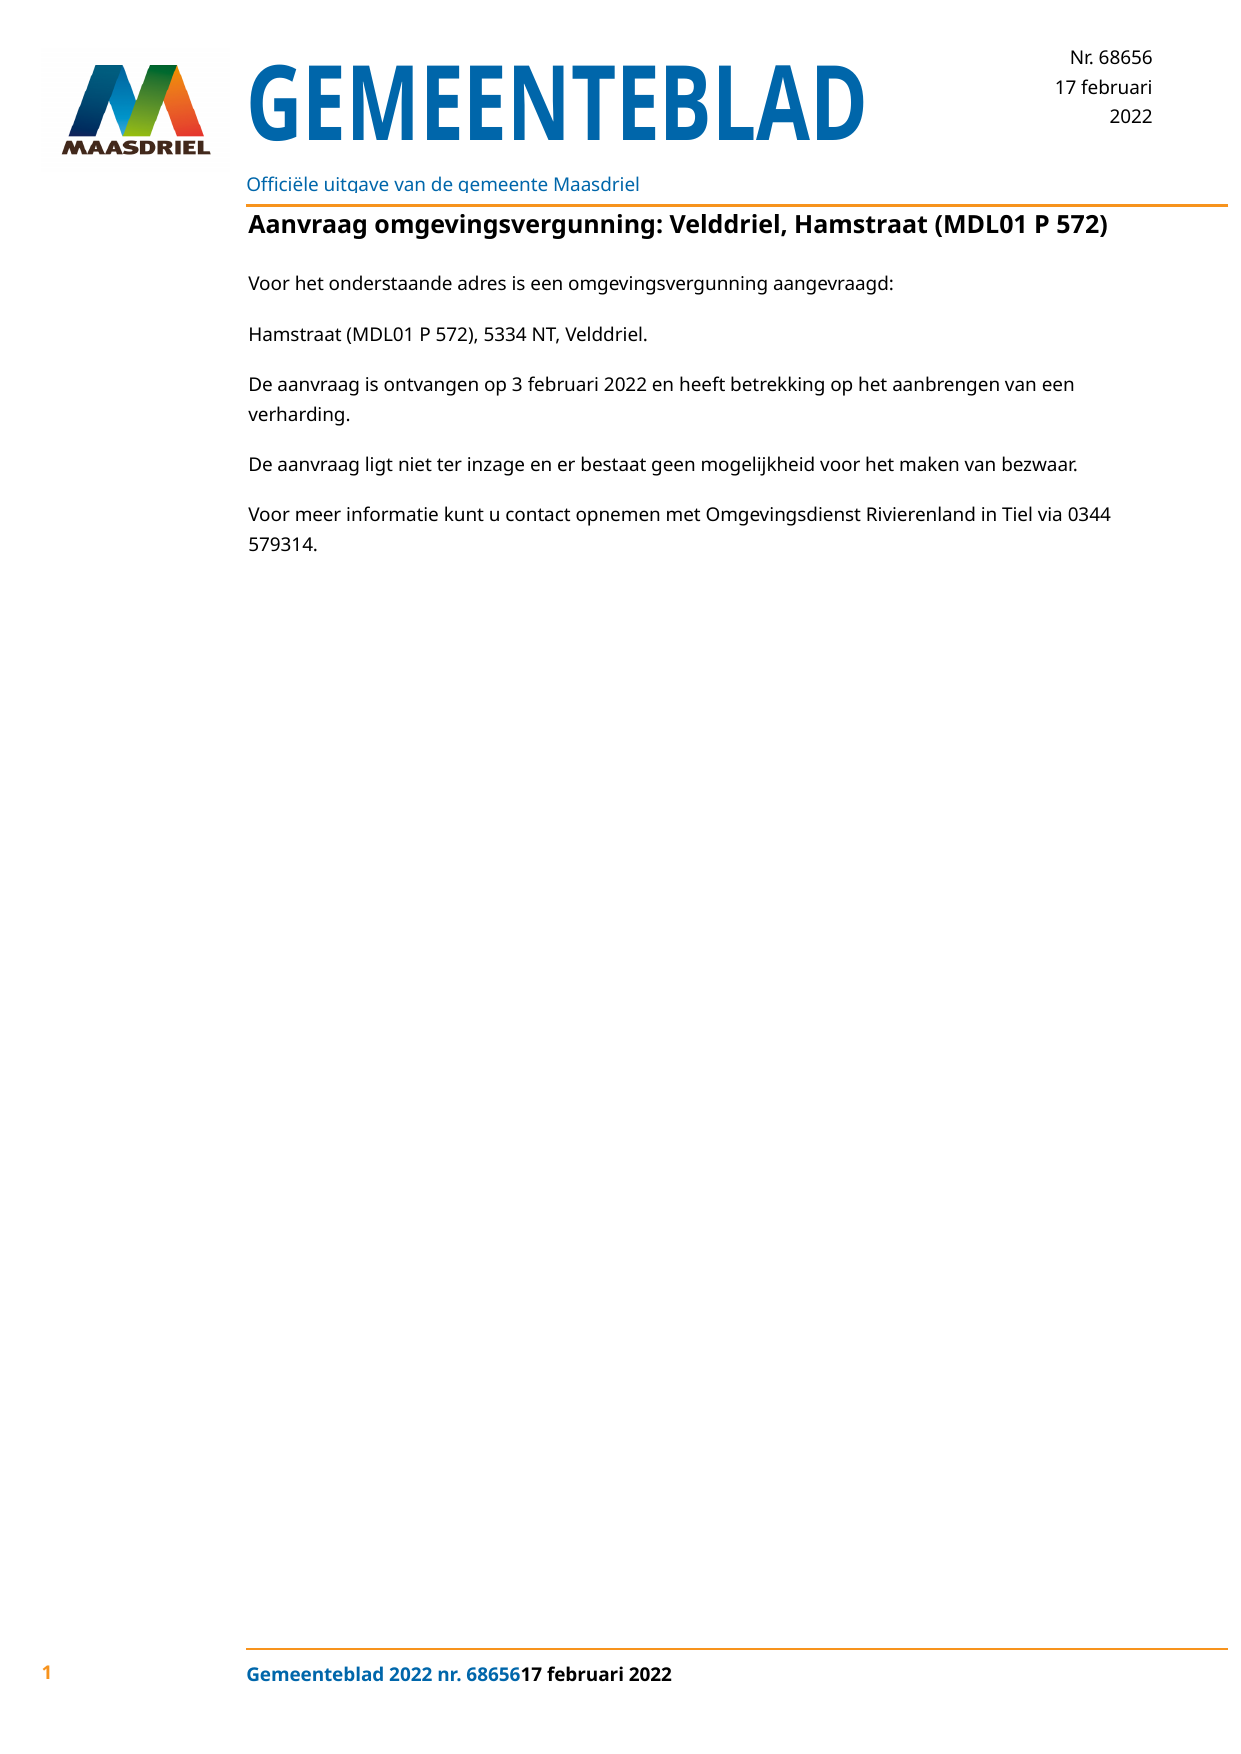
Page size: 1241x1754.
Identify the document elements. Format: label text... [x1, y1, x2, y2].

text Voor het onderstaande adres is een omgevingsvergunning aangevraagd: [248, 270, 1152, 296]
text De aanvraag is ontvangen op 3 februari 2022 en heeft betrekking op het aanbrengen van een verharding. [248, 371, 1152, 426]
text Voor meer informatie kunt u contact opnemen met Omgevingsdienst Rivierenland in Tiel via 0344 579314. [248, 502, 1152, 557]
text De aanvraag ligt niet ter inzage en er bestaat geen mogelijkheid voor het maken van bezwaar. [248, 451, 1152, 477]
picture [41, 47, 231, 172]
text Aanvraag omgevingsvergunning: Velddriel, Hamstraat (MDL01 P 572) [248, 207, 1152, 241]
text Hamstraat (MDL01 P 572), 5334 NT, Velddriel. [248, 321, 1152, 346]
